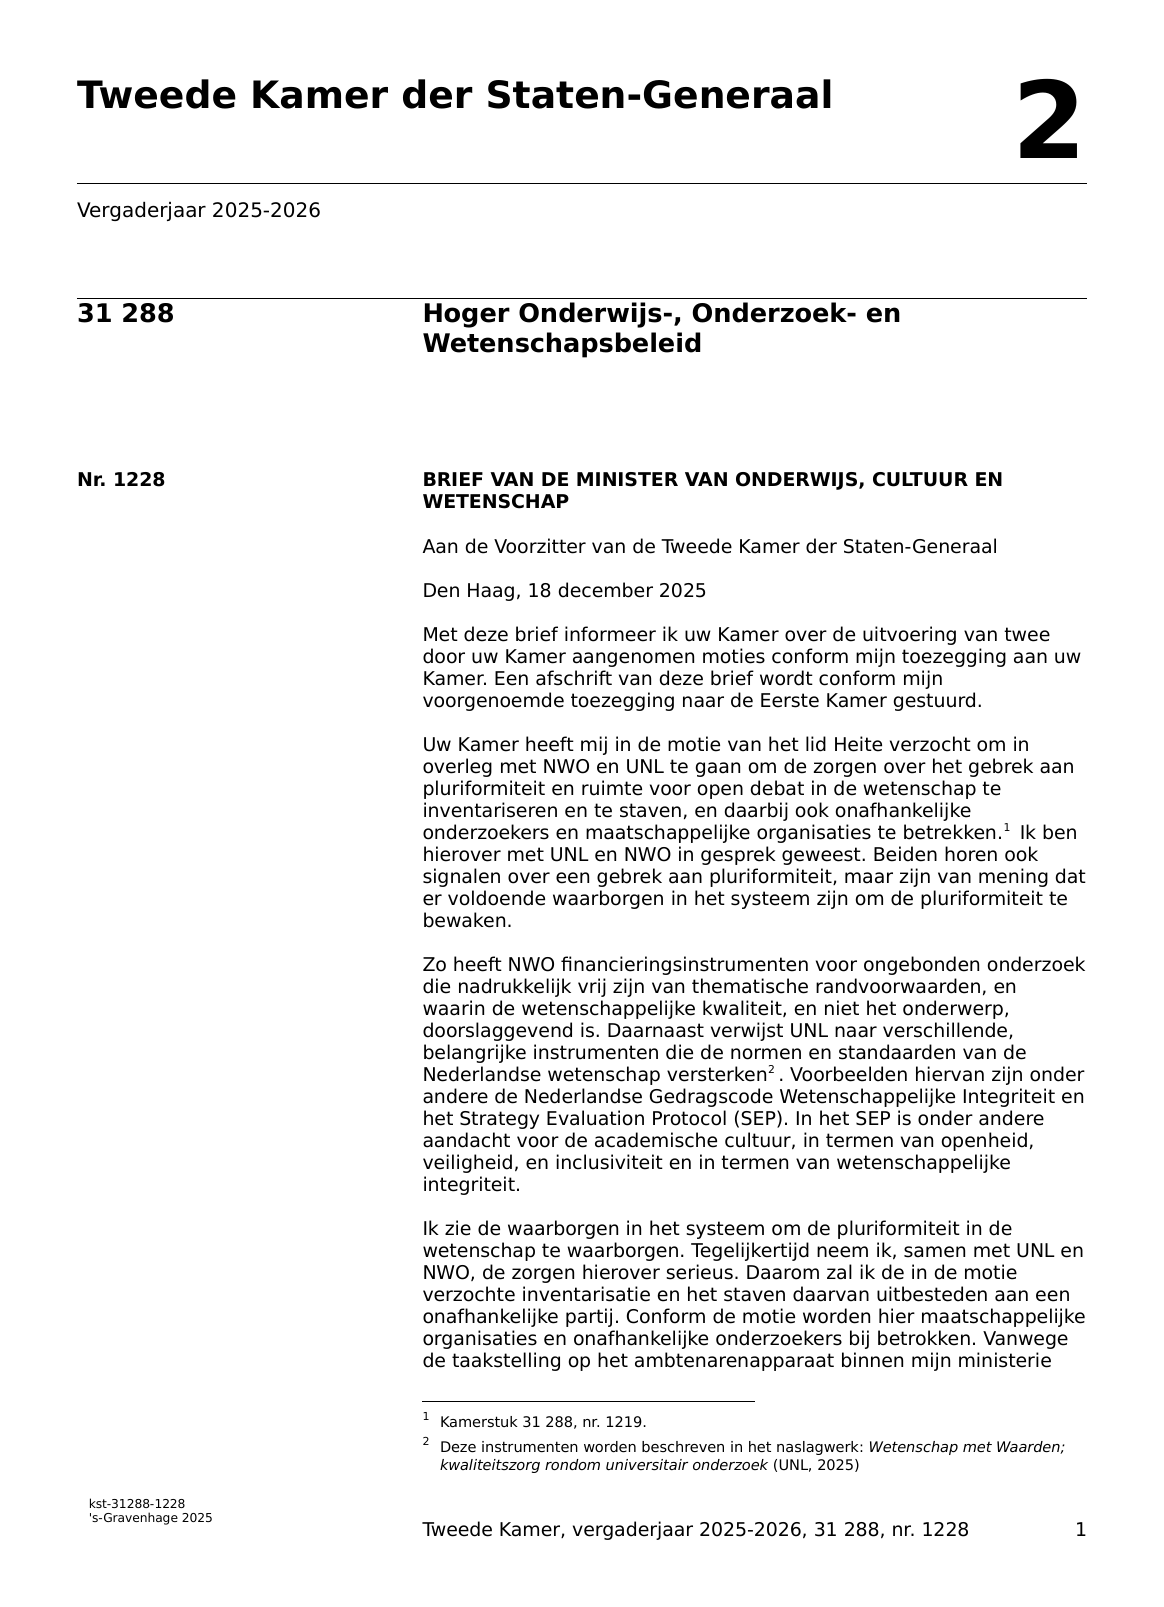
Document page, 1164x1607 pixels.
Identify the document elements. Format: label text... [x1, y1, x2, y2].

table_cell Vergaderjaar 2025-2026 [77, 184, 1087, 298]
table_header Tweede Kamer der Staten-Generaal [77, 59, 886, 183]
subtitle 31 288 Hoger Onderwijs-, Onderzoek- en Wetenschapsbeleid [77, 299, 1087, 358]
text Kamerstuk 31 288, nr. 1219. [422, 1410, 1087, 1432]
text kst-31288-1228 [88, 1497, 323, 1511]
text Ik zie de waarborgen in het systeem om de pluriformiteit in de wetenschap te waarborgen. Tegelijkertijd neem ik, samen met UNL en NWO, de zorgen hierover serieus. Daarom zal ik de in de motie verzochte inventarisatie en het staven daarvan uitbesteden aan een onafhankelijke partij. Conform de motie worden hier maatschappelijke organisaties en onafhankelijke onderzoekers bij betrokken. Vanwege de taakstelling op het ambtenarenapparaat binnen mijn ministerie [422, 1218, 1087, 1372]
subtitle Nr. 1228 BRIEF VAN DE MINISTER VAN ONDERWIJS, CULTUUR EN WETENSCHAP [77, 469, 1087, 513]
text Zo heeft NWO financieringsinstrumenten voor ongebonden onderzoek die nadrukkelijk vrij zijn van thematische randvoorwaarden, en waarin de wetenschappelijke kwaliteit, en niet het onderwerp, doorslaggevend is. Daarnaast verwijst UNL naar verschillende, belangrijke instrumenten die de normen en standaarden van de Nederlandse wetenschap versterken. Voorbeelden hiervan zijn onder andere de Nederlandse Gedragscode Wetenschappelijke Integriteit en het Strategy Evaluation Protocol (SEP). In het SEP is onder andere aandacht voor de academische cultuur, in termen van openheid, veiligheid, en inclusiviteit en in termen van wetenschappelijke integriteit. [422, 954, 1087, 1196]
text Aan de Voorzitter van de Tweede Kamer der Staten-Generaal [422, 536, 1087, 557]
text Den Haag, 18 december 2025 [422, 580, 1087, 602]
text Deze instrumenten worden beschreven in het naslagwerk: Wetenschap met Waarden; kwaliteitszorg rondom universitair onderzoek (UNL, 2025) [422, 1435, 1087, 1474]
text Met deze brief informeer ik uw Kamer over de uitvoering van twee door uw Kamer aangenomen moties conform mijn toezegging aan uw Kamer. Een afschrift van deze brief wordt conform mijn voorgenoemde toezegging naar de Eerste Kamer gestuurd. [422, 624, 1087, 712]
text 's-Gravenhage 2025 [88, 1511, 323, 1525]
text Uw Kamer heeft mij in de motie van het lid Heite verzocht om in overleg met NWO en UNL te gaan om de zorgen over het gebrek aan pluriformiteit en ruimte voor open debat in de wetenschap te inventariseren en te staven, en daarbij ook onafhankelijke onderzoekers en maatschappelijke organisaties te betrekken. Ik ben hierover met UNL en NWO in gesprek geweest. Beiden horen ook signalen over een gebrek aan pluriformiteit, maar zijn van mening dat er voldoende waarborgen in het systeem zijn om de pluriformiteit te bewaken. [422, 734, 1087, 932]
table_header 2 [886, 59, 1087, 183]
